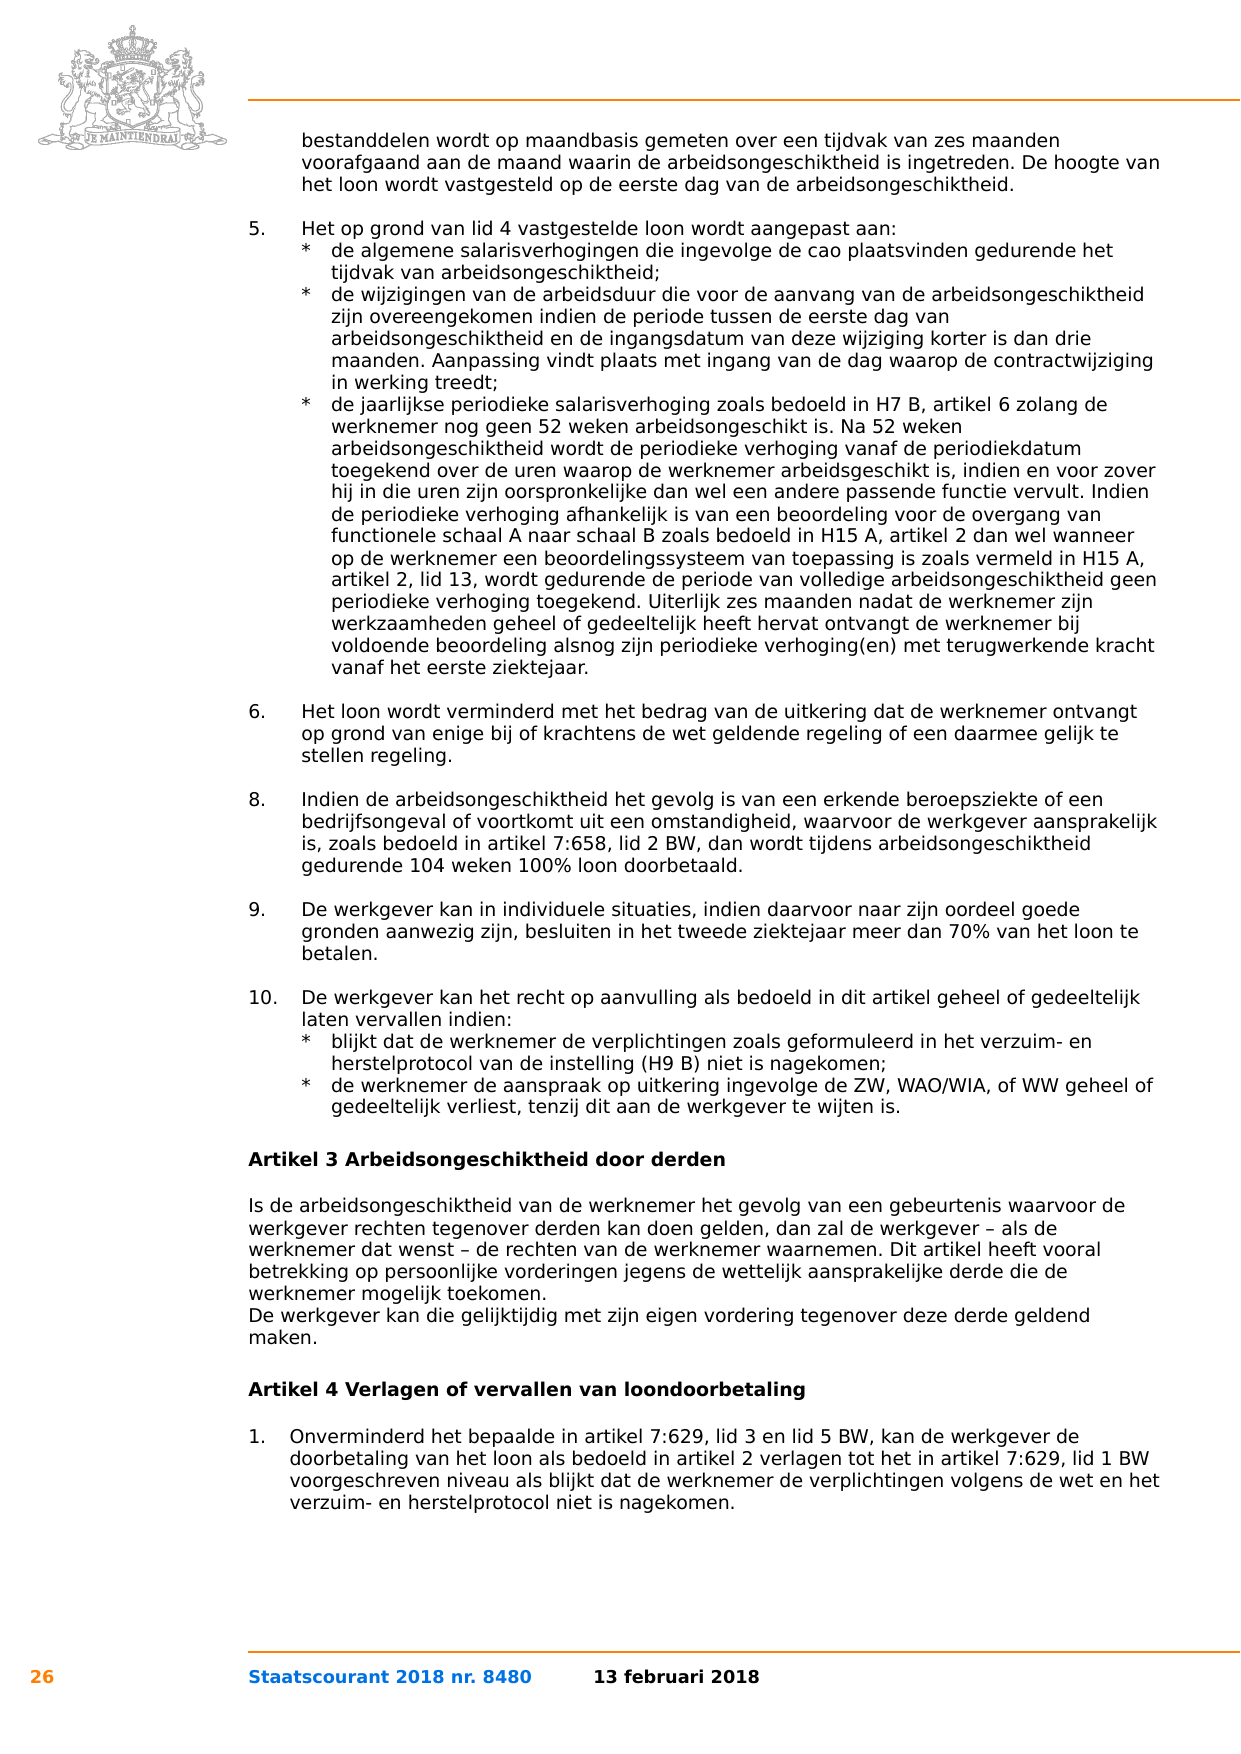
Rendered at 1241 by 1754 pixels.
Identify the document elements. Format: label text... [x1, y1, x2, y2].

text 10. De werkgever kan het recht op aanvulling als bedoeld in dit artikel geheel of gedeeltelijk laten vervallen indien: [248, 987, 1163, 1031]
text * blijkt dat de werknemer de verplichtingen zoals geformuleerd in het verzuim- en herstelprotocol van de instelling (H9 B) niet is nagekomen; [301, 1031, 1163, 1074]
text 1. Onverminderd het bepaalde in artikel 7:629, lid 3 en lid 5 BW, kan de werkgever de doorbetaling van het loon als bedoeld in artikel 2 verlagen tot het in artikel 7:629, lid 1 BW voorgeschreven niveau als blijkt dat de werknemer de verplichtingen volgens de wet en het verzuim- en herstelprotocol niet is nagekomen. [248, 1426, 1163, 1514]
text bestanddelen wordt op maandbasis gemeten over een tijdvak van zes maanden voorafgaand aan de maand waarin de arbeidsongeschiktheid is ingetreden. De hoogte van het loon wordt vastgesteld op de eerste dag van de arbeidsongeschiktheid. [248, 130, 1163, 196]
subtitle Artikel 3 Arbeidsongeschiktheid door derden [248, 1148, 1163, 1170]
text Is de arbeidsongeschiktheid van de werknemer het gevolg van een gebeurtenis waarvoor de werkgever rechten tegenover derden kan doen gelden, dan zal de werkgever – als de werknemer dat wenst – de rechten van de werknemer waarnemen. Dit artikel heeft vooral betrekking op persoonlijke vorderingen jegens de wettelijk aansprakelijke derde die de werknemer mogelijk toekomen. [248, 1195, 1163, 1305]
text * de werknemer de aanspraak op uitkering ingevolge de ZW, WAO/WIA, of WW geheel of gedeeltelijk verliest, tenzij dit aan de werkgever te wijten is. [301, 1074, 1163, 1118]
text 5. Het op grond van lid 4 vastgestelde loon wordt aangepast aan: [248, 218, 1163, 240]
text * de wijzigingen van de arbeidsduur die voor de aanvang van de arbeidsongeschiktheid zijn overeengekomen indien de periode tussen de eerste dag van arbeidsongeschiktheid en de ingangsdatum van deze wijziging korter is dan drie maanden. Aanpassing vindt plaats met ingang van de dag waarop de contractwijziging in werking treedt; [301, 284, 1163, 393]
text * de jaarlijkse periodieke salarisverhoging zoals bedoeld in H7 B, artikel 6 zolang de werknemer nog geen 52 weken arbeidsongeschikt is. Na 52 weken arbeidsongeschiktheid wordt de periodieke verhoging vanaf de periodiekdatum toegekend over de uren waarop de werknemer arbeidsgeschikt is, indien en voor zover hij in die uren zijn oorspronkelijke dan wel een andere passende functie vervult. Indien de periodieke verhoging afhankelijk is van een beoordeling voor de overgang van functionele schaal A naar schaal B zoals bedoeld in H15 A, artikel 2 dan wel wanneer op de werknemer een beoordelingssysteem van toepassing is zoals vermeld in H15 A, artikel 2, lid 13, wordt gedurende de periode van volledige arbeidsongeschiktheid geen periodieke verhoging toegekend. Uiterlijk zes maanden nadat de werknemer zijn werkzaamheden geheel of gedeeltelijk heeft hervat ontvangt de werknemer bij voldoende beoordeling alsnog zijn periodieke verhoging(en) met terugwerkende kracht vanaf het eerste ziektejaar. [301, 393, 1163, 679]
text 9. De werkgever kan in individuele situaties, indien daarvoor naar zijn oordeel goede gronden aanwezig zijn, besluiten in het tweede ziektejaar meer dan 70% van het loon te betalen. [248, 899, 1163, 965]
subtitle Artikel 4 Verlagen of vervallen van loondoorbetaling [248, 1379, 1163, 1401]
text * de algemene salarisverhogingen die ingevolge de cao plaatsvinden gedurende het tijdvak van arbeidsongeschiktheid; [301, 240, 1163, 284]
text 8. Indien de arbeidsongeschiktheid het gevolg is van een erkende beroepsziekte of een bedrijfsongeval of voortkomt uit een omstandigheid, waarvoor de werkgever aansprakelijk is, zoals bedoeld in artikel 7:658, lid 2 BW, dan wordt tijdens arbeidsongeschiktheid gedurende 104 weken 100% loon doorbetaald. [248, 789, 1163, 877]
text 6. Het loon wordt verminderd met het bedrag van de uitkering dat de werknemer ontvangt op grond van enige bij of krachtens de wet geldende regeling of een daarmee gelijk te stellen regeling. [248, 701, 1163, 767]
text De werkgever kan die gelijktijdig met zijn eigen vordering tegenover deze derde geldend maken. [248, 1305, 1163, 1349]
picture [38, 25, 227, 150]
